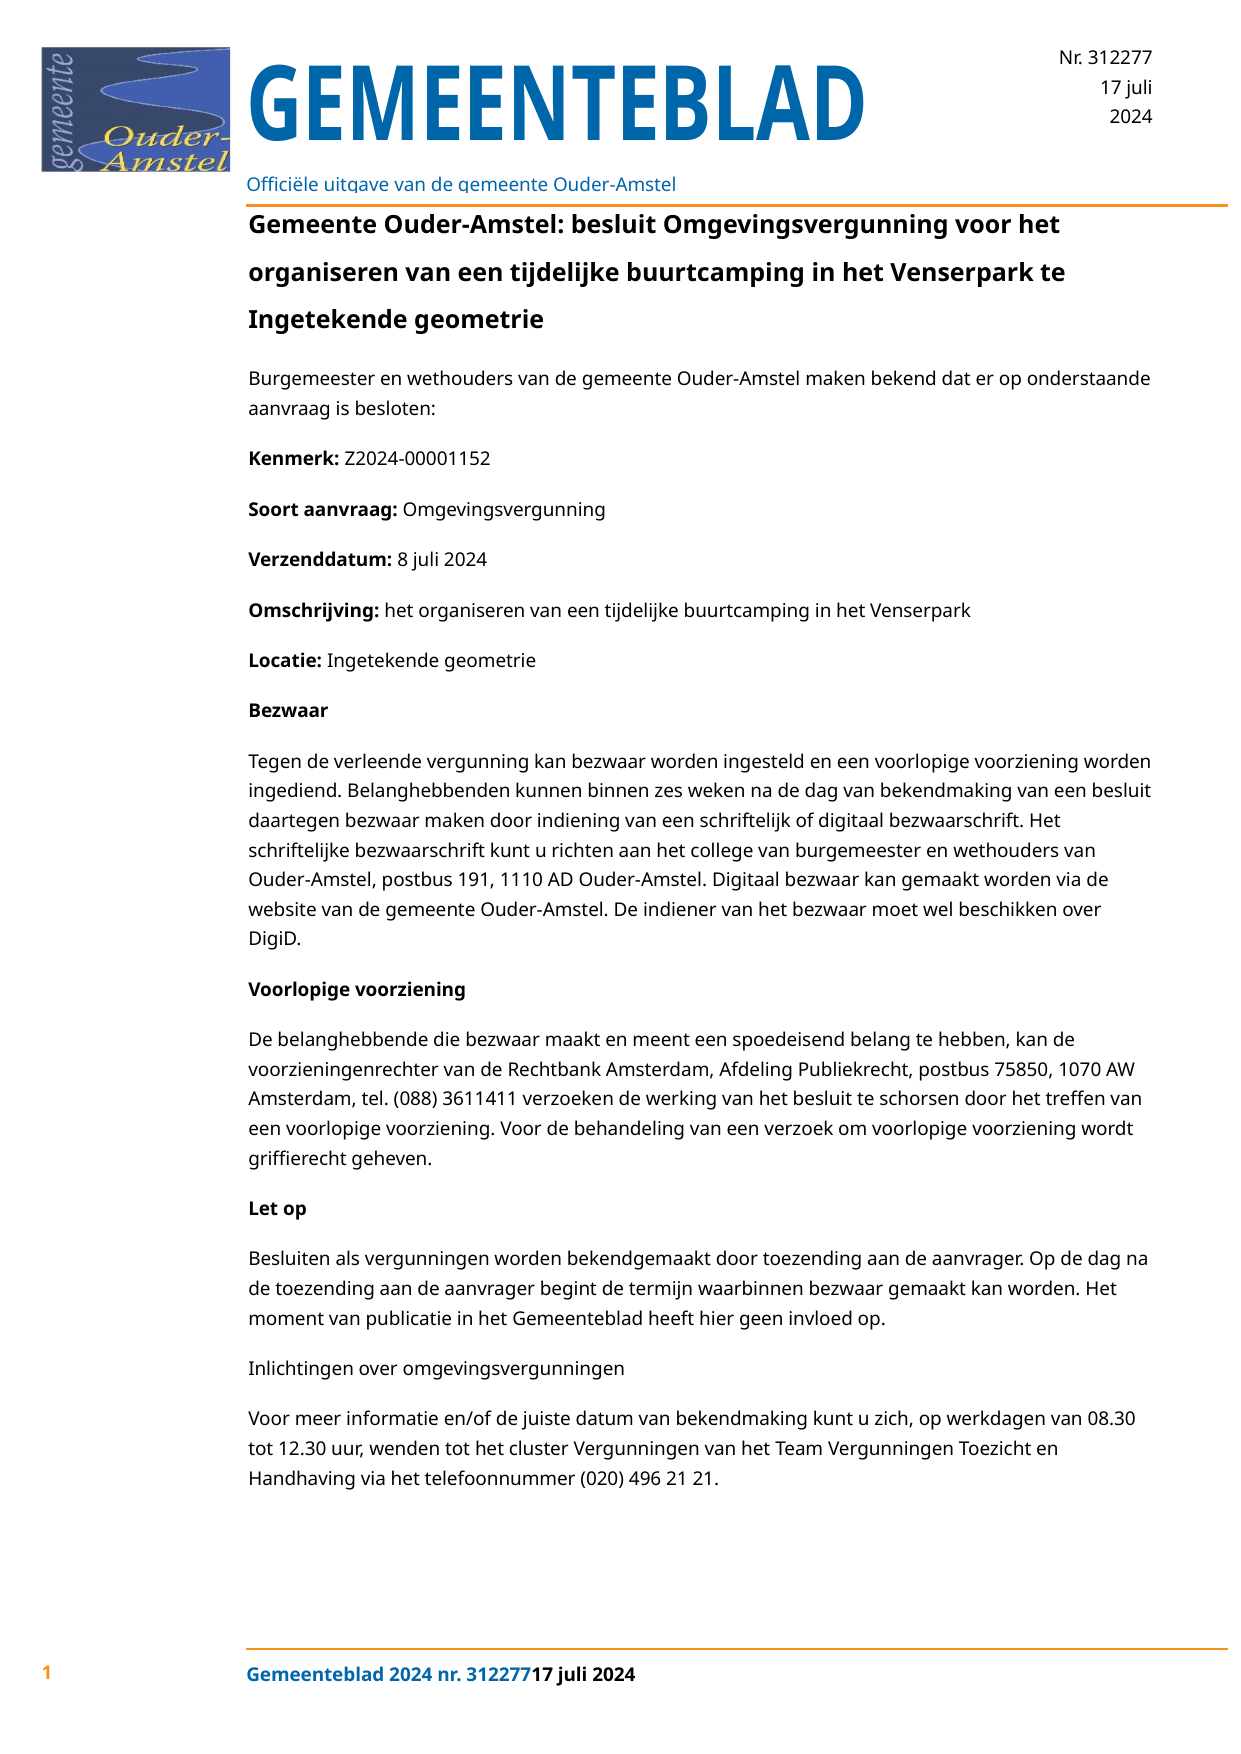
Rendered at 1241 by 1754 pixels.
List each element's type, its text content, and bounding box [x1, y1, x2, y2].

text Gemeente Ouder-Amstel: besluit Omgevingsvergunning voor het organiseren van een tijdelijke buurtcamping in het Venserpark te Ingetekende geometrie [248, 207, 1152, 336]
text Voorlopige voorziening [248, 976, 1152, 1002]
text Kenmerk: Z2024-00001152 [248, 446, 1152, 471]
text Omschrijving: het organiseren van een tijdelijke buurtcamping in het Venserpark [248, 597, 1152, 622]
text De belanghebbende die bezwaar maakt en meent een spoedeisend belang te hebben, kan de voorzieningenrechter van de Rechtbank Amsterdam, Afdeling Publiekrecht, postbus 75850, 1070 AW Amsterdam, tel. (088) 3611411 verzoeken de werking van het besluit te schorsen door het treffen van een voorlopige voorziening. Voor de behandeling van een verzoek om voorlopige voorziening wordt griffierecht geheven. [248, 1026, 1152, 1170]
text Soort aanvraag: Omgevingsvergunning [248, 496, 1152, 522]
picture [41, 47, 231, 172]
text Locatie: Ingetekende geometrie [248, 647, 1152, 673]
text Burgemeester en wethouders van de gemeente Ouder-Amstel maken bekend dat er op onderstaande aanvraag is besloten: [248, 366, 1152, 421]
text Bezwaar [248, 698, 1152, 723]
text Inlichtingen over omgevingsvergunningen [248, 1355, 1152, 1381]
text Verzenddatum: 8 juli 2024 [248, 546, 1152, 572]
text Voor meer informatie en/of de juiste datum van bekendmaking kunt u zich, op werkdagen van 08.30 tot 12.30 uur, wenden tot het cluster Vergunningen van het Team Vergunningen Toezicht en Handhaving via het telefoonnummer (020) 496 21 21. [248, 1406, 1152, 1490]
text Besluiten als vergunningen worden bekendgemaakt door toezending aan de aanvrager. Op de dag na de toezending aan de aanvrager begint de termijn waarbinnen bezwaar gemaakt kan worden. Het moment van publicatie in het Gemeenteblad heeft hier geen invloed op. [248, 1246, 1152, 1330]
text Tegen de verleende vergunning kan bezwaar worden ingesteld en een voorlopige voorziening worden ingediend. Belanghebbenden kunnen binnen zes weken na de dag van bekendmaking van een besluit daartegen bezwaar maken door indiening van een schriftelijk of digitaal bezwaarschrift. Het schriftelijke bezwaarschrift kunt u richten aan het college van burgemeester en wethouders van Ouder-Amstel, postbus 191, 1110 AD Ouder-Amstel. Digitaal bezwaar kan gemaakt worden via de website van de gemeente Ouder-Amstel. De indiener van het bezwaar moet wel beschikken over DigiD. [248, 748, 1152, 951]
text Let op [248, 1195, 1152, 1221]
